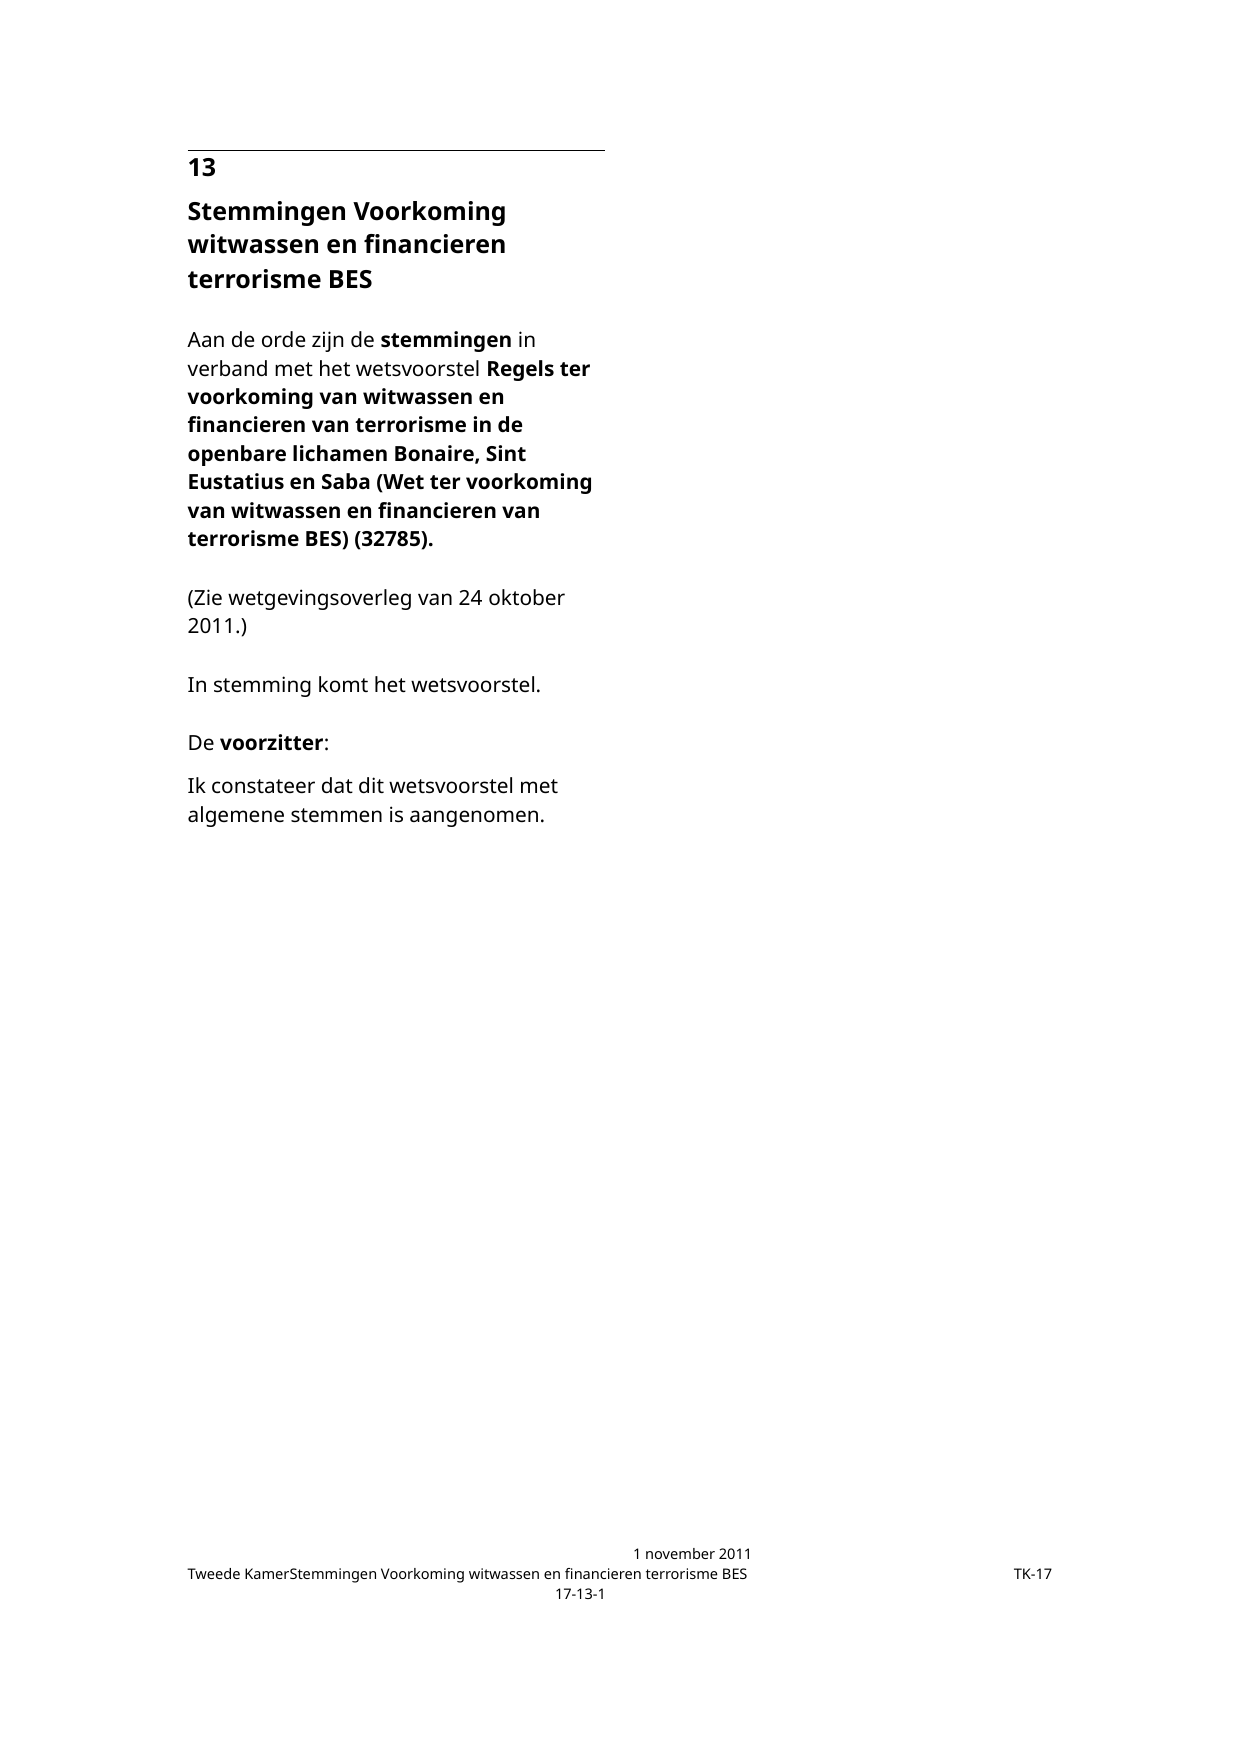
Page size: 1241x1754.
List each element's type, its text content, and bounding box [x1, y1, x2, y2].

text Aan de orde zijn de stemmingen in verband met het wetsvoorstel Regels ter voorkoming van witwassen en financieren van terrorisme in de openbare lichamen Bonaire, Sint Eustatius en Saba (Wet ter voorkoming van witwassen en financieren van terrorisme BES) (32785). [187, 325, 605, 553]
text De voorzitter: [187, 728, 605, 757]
text (Zie wetgevingsoverleg van 24 oktober 2011.) [187, 583, 605, 640]
text Ik constateer dat dit wetsvoorstel met algemene stemmen is aangenomen. [187, 772, 605, 828]
text In stemming komt het wetsvoorstel. [187, 670, 605, 698]
text Stemmingen Voorkoming witwassen en financieren terrorisme BES [187, 193, 605, 295]
text 13 [187, 151, 605, 184]
